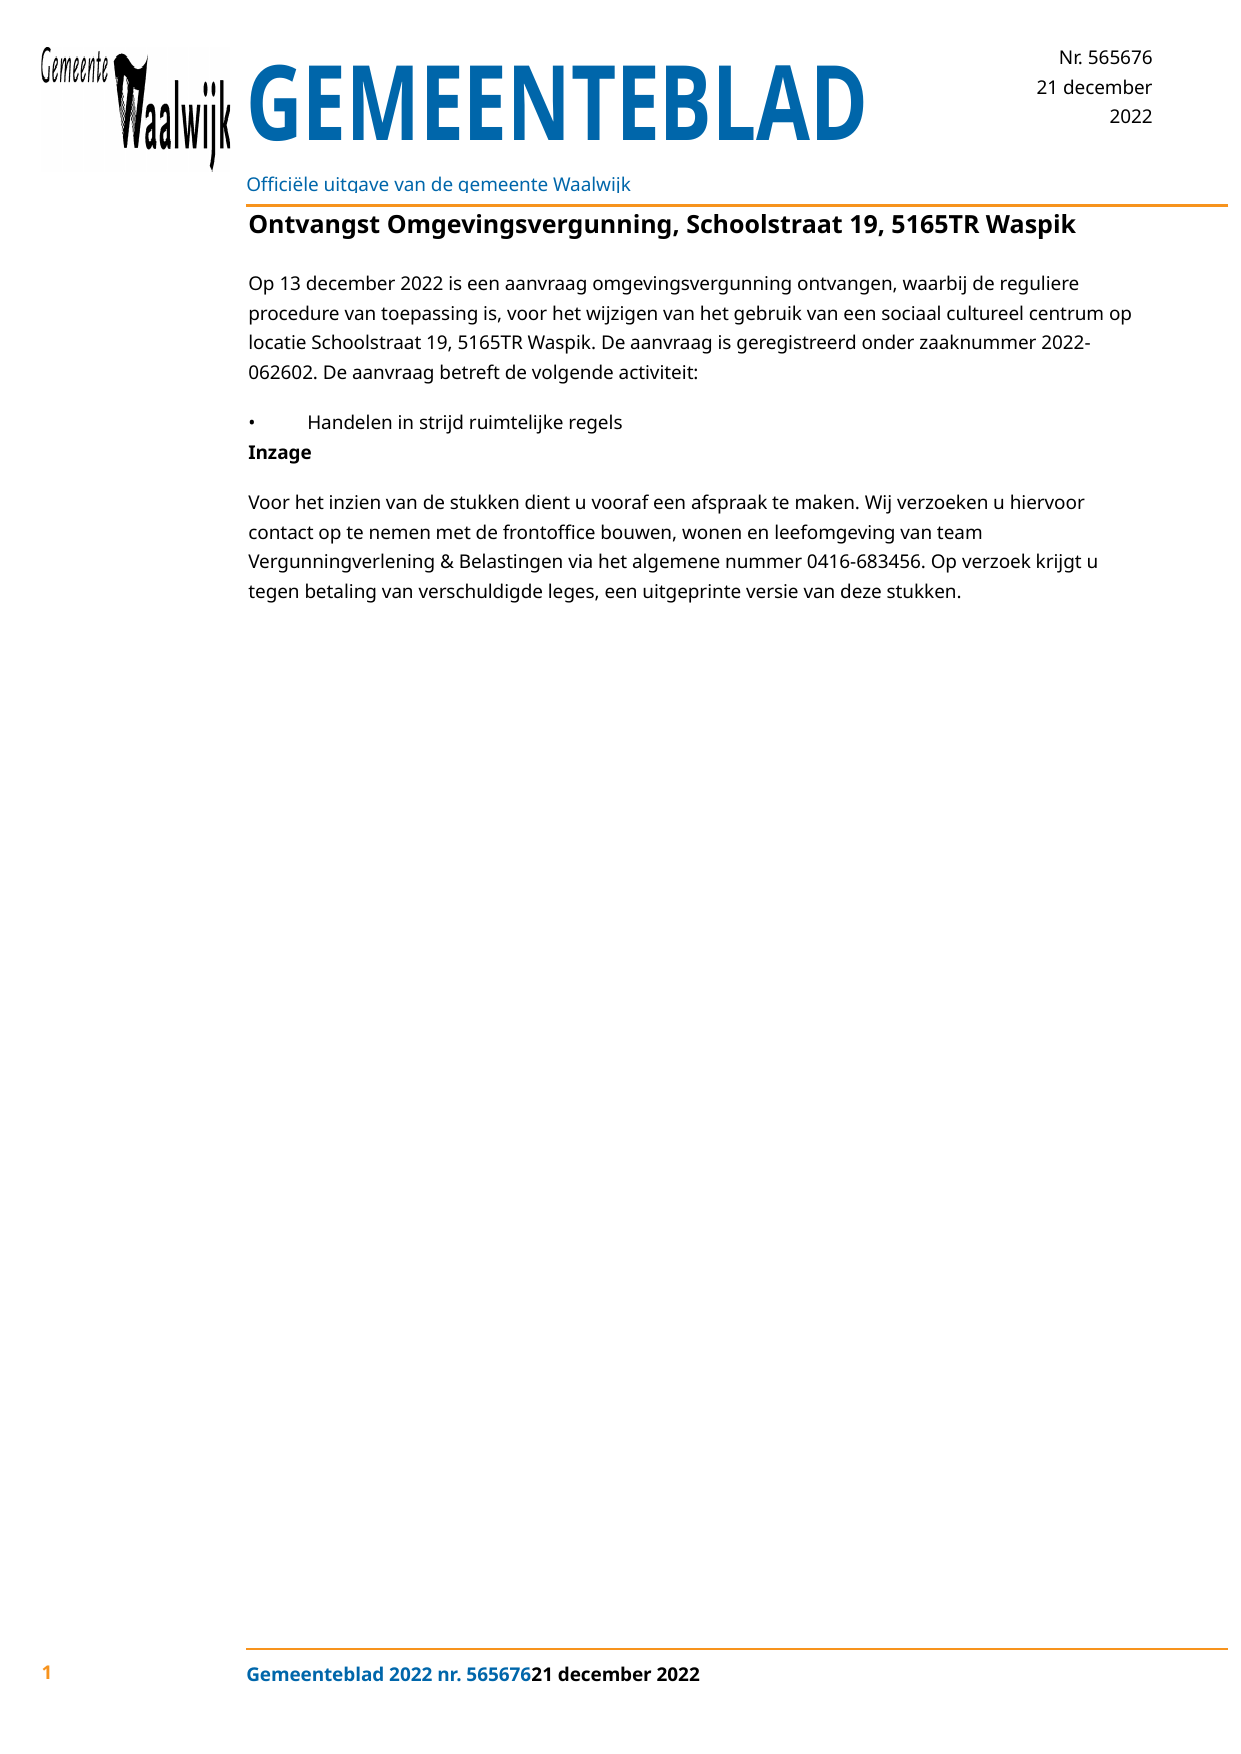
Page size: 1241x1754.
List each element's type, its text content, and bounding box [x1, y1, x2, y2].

picture [41, 47, 231, 172]
list Handelen in strijd ruimtelijke regels [248, 409, 1152, 435]
text Voor het inzien van de stukken dient u vooraf een afspraak te maken. Wij verzoeken u hiervoor contact op te nemen met de frontoffice bouwen, wonen en leefomgeving van team Vergunningverlening & Belastingen via het algemene nummer 0416-683456. Op verzoek krijgt u tegen betaling van verschuldigde leges, een uitgeprinte versie van deze stukken. [248, 489, 1152, 604]
text Inzage [248, 439, 1152, 465]
text Ontvangst Omgevingsvergunning, Schoolstraat 19, 5165TR Waspik [248, 207, 1152, 241]
text Op 13 december 2022 is een aanvraag omgevingsvergunning ontvangen, waarbij de reguliere procedure van toepassing is, voor het wijzigen van het gebruik van een sociaal cultureel centrum op locatie Schoolstraat 19, 5165TR Waspik. De aanvraag is geregistreerd onder zaaknummer 2022-062602. De aanvraag betreft de volgende activiteit: [248, 270, 1152, 385]
